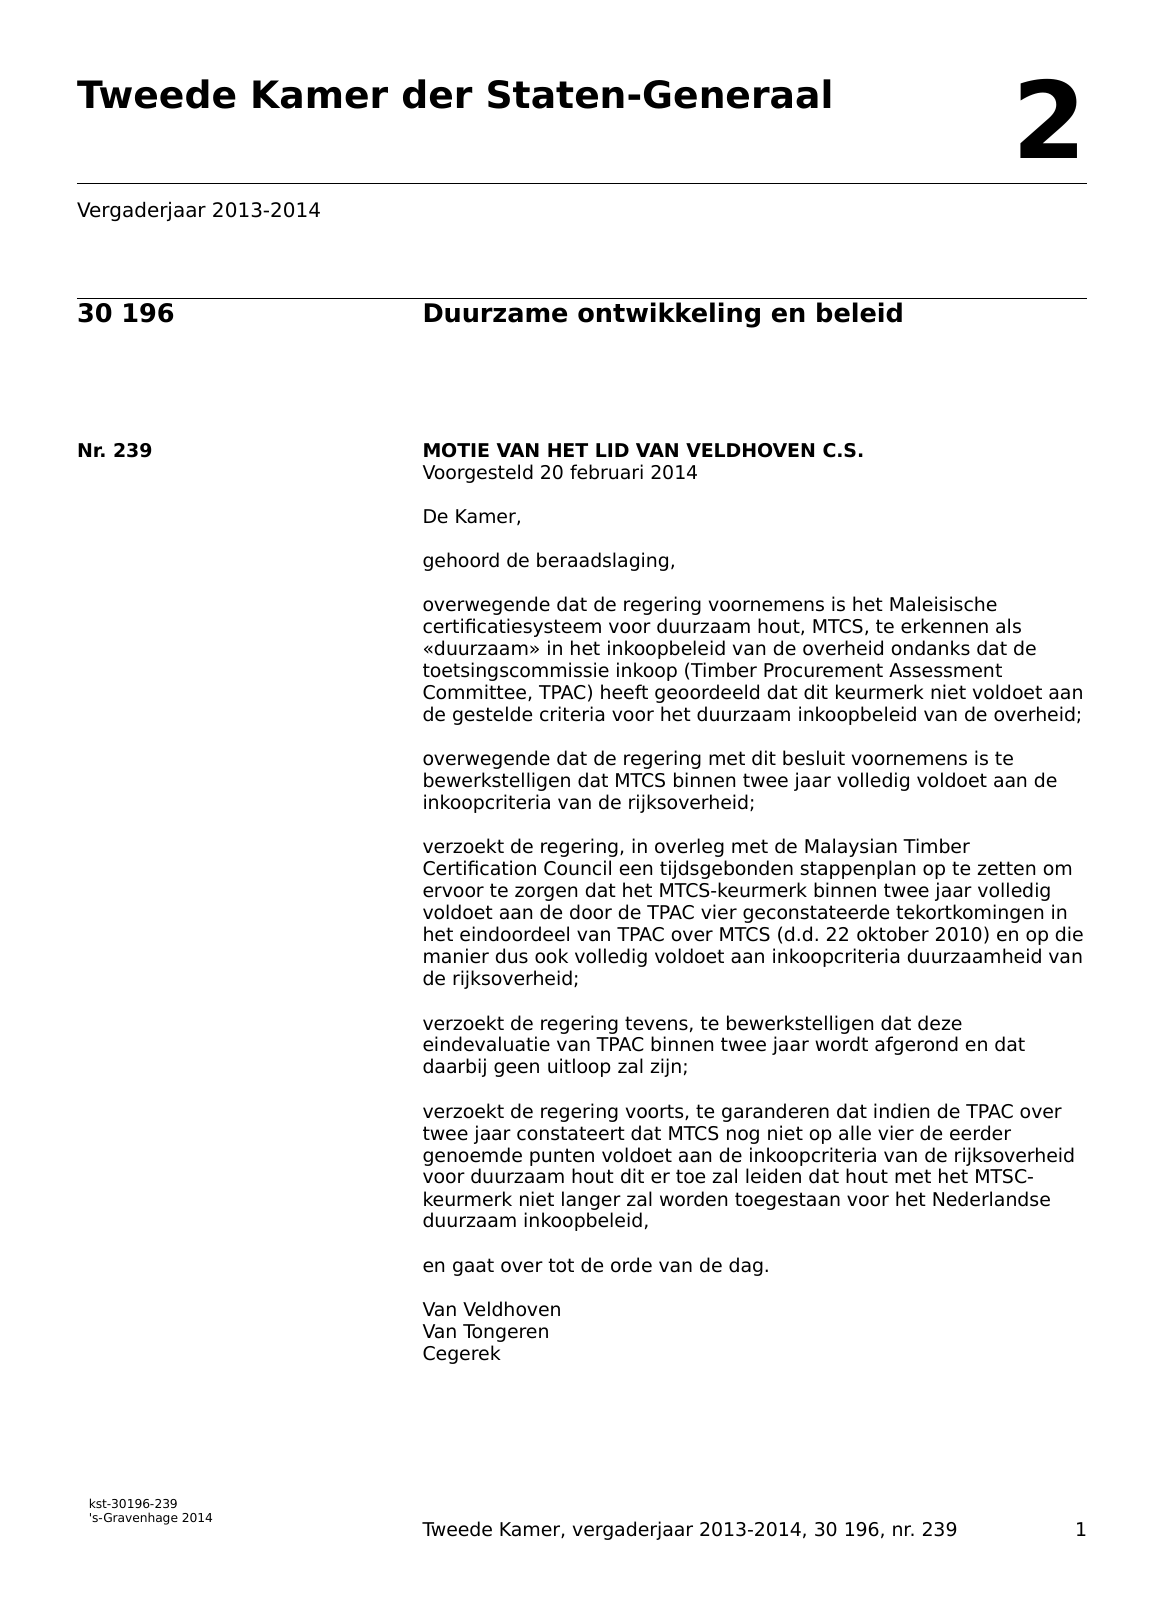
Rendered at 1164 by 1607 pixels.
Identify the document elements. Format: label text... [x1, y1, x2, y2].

text Van Veldhoven [422, 1299, 1087, 1321]
table_header Tweede Kamer der Staten-Generaal [77, 59, 886, 183]
subtitle 30 196 Duurzame ontwikkeling en beleid [77, 299, 1087, 329]
table_header 2 [886, 59, 1087, 183]
text 's-Gravenhage 2014 [88, 1511, 323, 1525]
text Cegerek [422, 1343, 1087, 1365]
text kst-30196-239 [88, 1497, 323, 1511]
text Van Tongeren [422, 1321, 1087, 1343]
text verzoekt de regering, in overleg met de Malaysian Timber Certification Council een tijdsgebonden stappenplan op te zetten om ervoor te zorgen dat het MTCS-keurmerk binnen twee jaar volledig voldoet aan de door de TPAC vier geconstateerde tekortkomingen in het eindoordeel van TPAC over MTCS (d.d. 22 oktober 2010) en op die manier dus ook volledig voldoet aan inkoopcriteria duurzaamheid van de rijksoverheid; [422, 836, 1087, 990]
text verzoekt de regering tevens, te bewerkstelligen dat deze eindevaluatie van TPAC binnen twee jaar wordt afgerond en dat daarbij geen uitloop zal zijn; [422, 1012, 1087, 1078]
text en gaat over tot de orde van de dag. [422, 1254, 1087, 1277]
text De Kamer, [422, 506, 1087, 528]
text overwegende dat de regering voornemens is het Maleisische certificatiesysteem voor duurzaam hout, MTCS, te erkennen als «duurzaam» in het inkoopbeleid van de overheid ondanks dat de toetsingscommissie inkoop (Timber Procurement Assessment Committee, TPAC) heeft geoordeeld dat dit keurmerk niet voldoet aan de gestelde criteria voor het duurzaam inkoopbeleid van de overheid; [422, 594, 1087, 726]
text verzoekt de regering voorts, te garanderen dat indien de TPAC over twee jaar constateert dat MTCS nog niet op alle vier de eerder genoemde punten voldoet aan de inkoopcriteria van de rijksoverheid voor duurzaam hout dit er toe zal leiden dat hout met het MTSC-keurmerk niet langer zal worden toegestaan voor het Nederlandse duurzaam inkoopbeleid, [422, 1101, 1087, 1232]
subtitle Nr. 239 MOTIE VAN HET LID VAN VELDHOVEN C.S. [77, 440, 1087, 462]
text overwegende dat de regering met dit besluit voornemens is te bewerkstelligen dat MTCS binnen twee jaar volledig voldoet aan de inkoopcriteria van de rijksoverheid; [422, 748, 1087, 814]
text gehoord de beraadslaging, [422, 550, 1087, 572]
text Voorgesteld 20 februari 2014 [422, 462, 1087, 484]
table_cell Vergaderjaar 2013-2014 [77, 184, 1087, 298]
